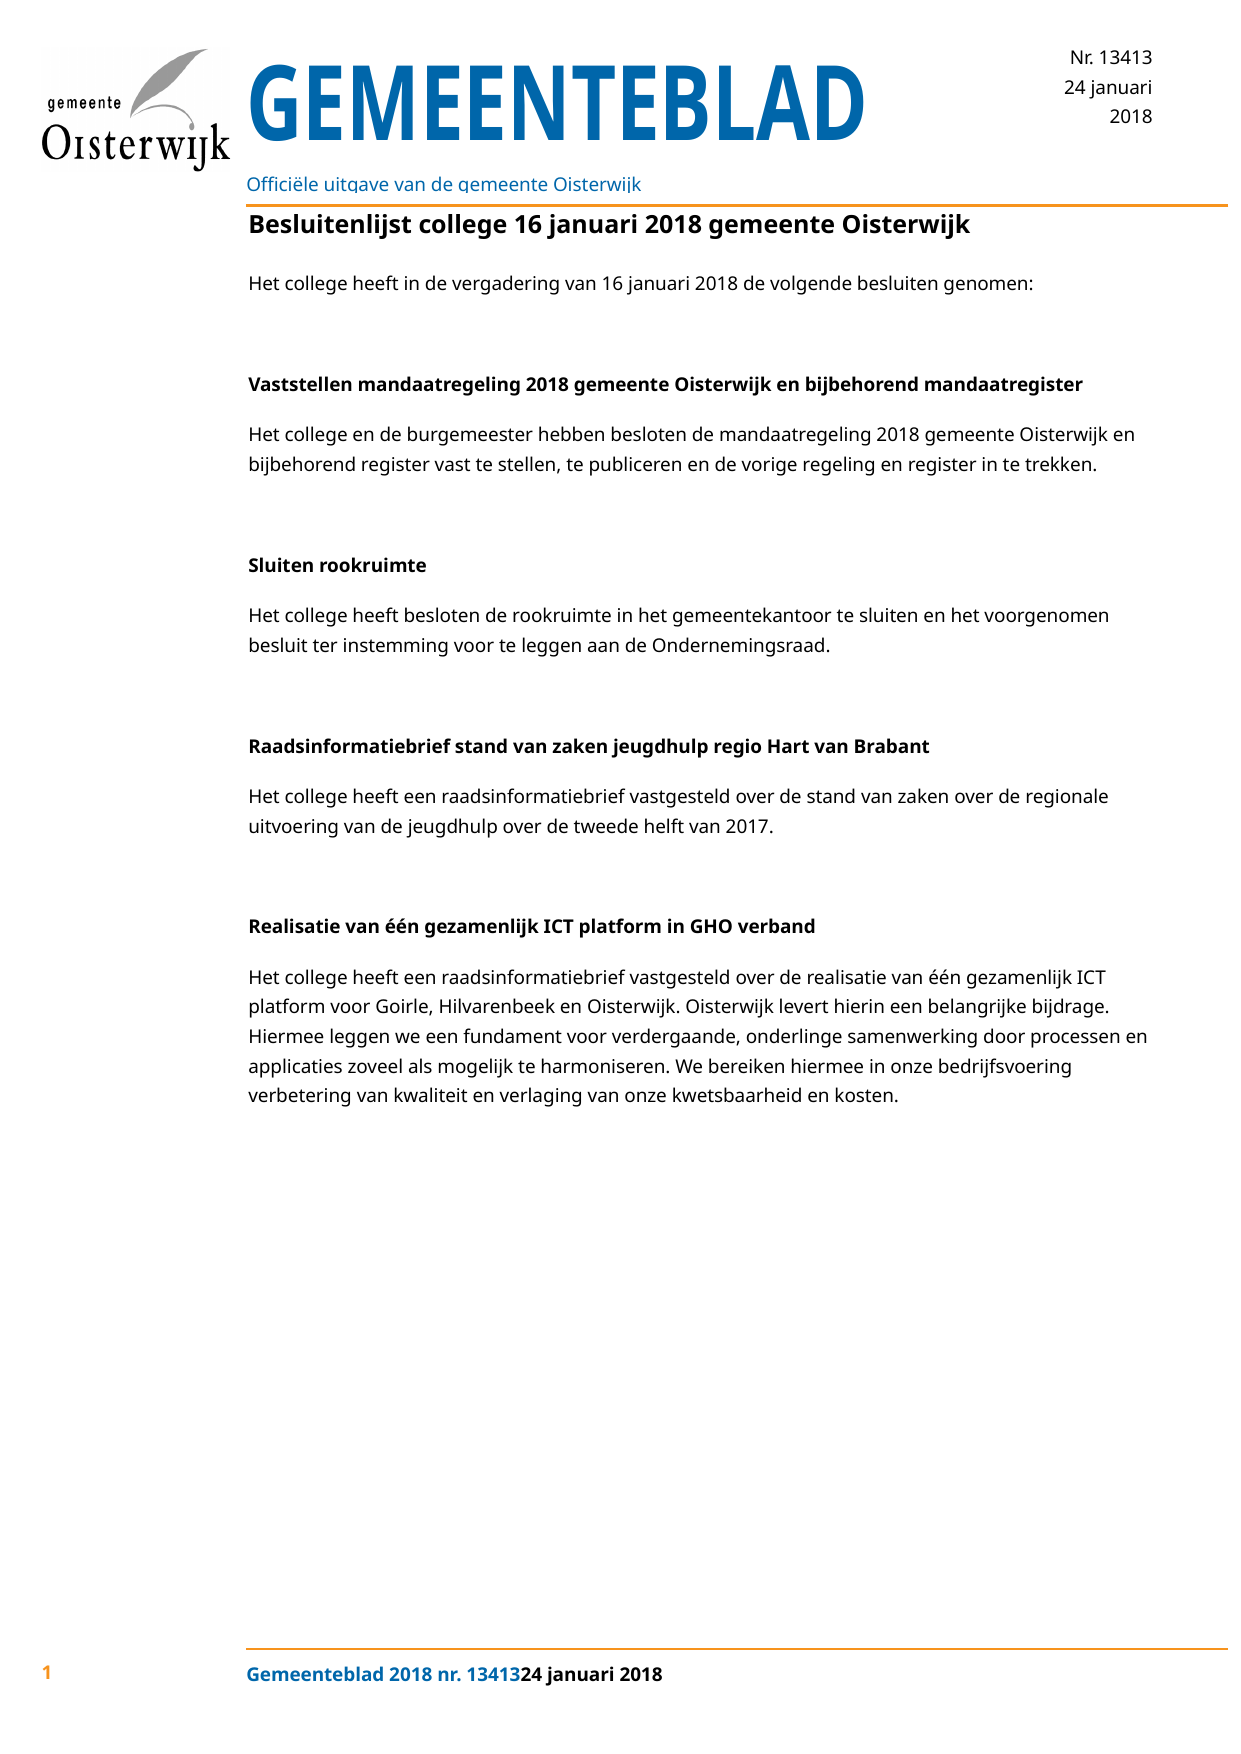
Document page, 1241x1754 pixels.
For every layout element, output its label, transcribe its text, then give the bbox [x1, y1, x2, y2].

text Realisatie van één gezamenlijk ICT platform in GHO verband [248, 914, 1152, 939]
text Sluiten rookruimte [248, 552, 1152, 578]
text Het college heeft in de vergadering van 16 januari 2018 de volgende besluiten genomen: [248, 270, 1152, 296]
text Het college heeft besloten de rookruimte in het gemeentekantoor te sluiten en het voorgenomen besluit ter instemming voor te leggen aan de Ondernemingsraad. [248, 602, 1152, 658]
text Het college heeft een raadsinformatiebrief vastgesteld over de realisatie van één gezamenlijk ICT platform voor Goirle, Hilvarenbeek en Oisterwijk. Oisterwijk levert hierin een belangrijke bijdrage. Hiermee leggen we een fundament voor verdergaande, onderlinge samenwerking door processen en applicaties zoveel als mogelijk te harmoniseren. We bereiken hiermee in onze bedrijfsvoering verbetering van kwaliteit en verlaging van onze kwetsbaarheid en kosten. [248, 964, 1152, 1108]
text Het college en de burgemeester hebben besloten de mandaatregeling 2018 gemeente Oisterwijk en bijbehorend register vast te stellen, te publiceren en de vorige regeling en register in te trekken. [248, 422, 1152, 477]
text Raadsinformatiebrief stand van zaken jeugdhulp regio Hart van Brabant [248, 733, 1152, 758]
text Besluitenlijst college 16 januari 2018 gemeente Oisterwijk [248, 207, 1152, 241]
text Vaststellen mandaatregeling 2018 gemeente Oisterwijk en bijbehorend mandaatregister [248, 371, 1152, 397]
text Het college heeft een raadsinformatiebrief vastgesteld over de stand van zaken over de regionale uitvoering van de jeugdhulp over de tweede helft van 2017. [248, 783, 1152, 838]
picture [41, 47, 231, 172]
